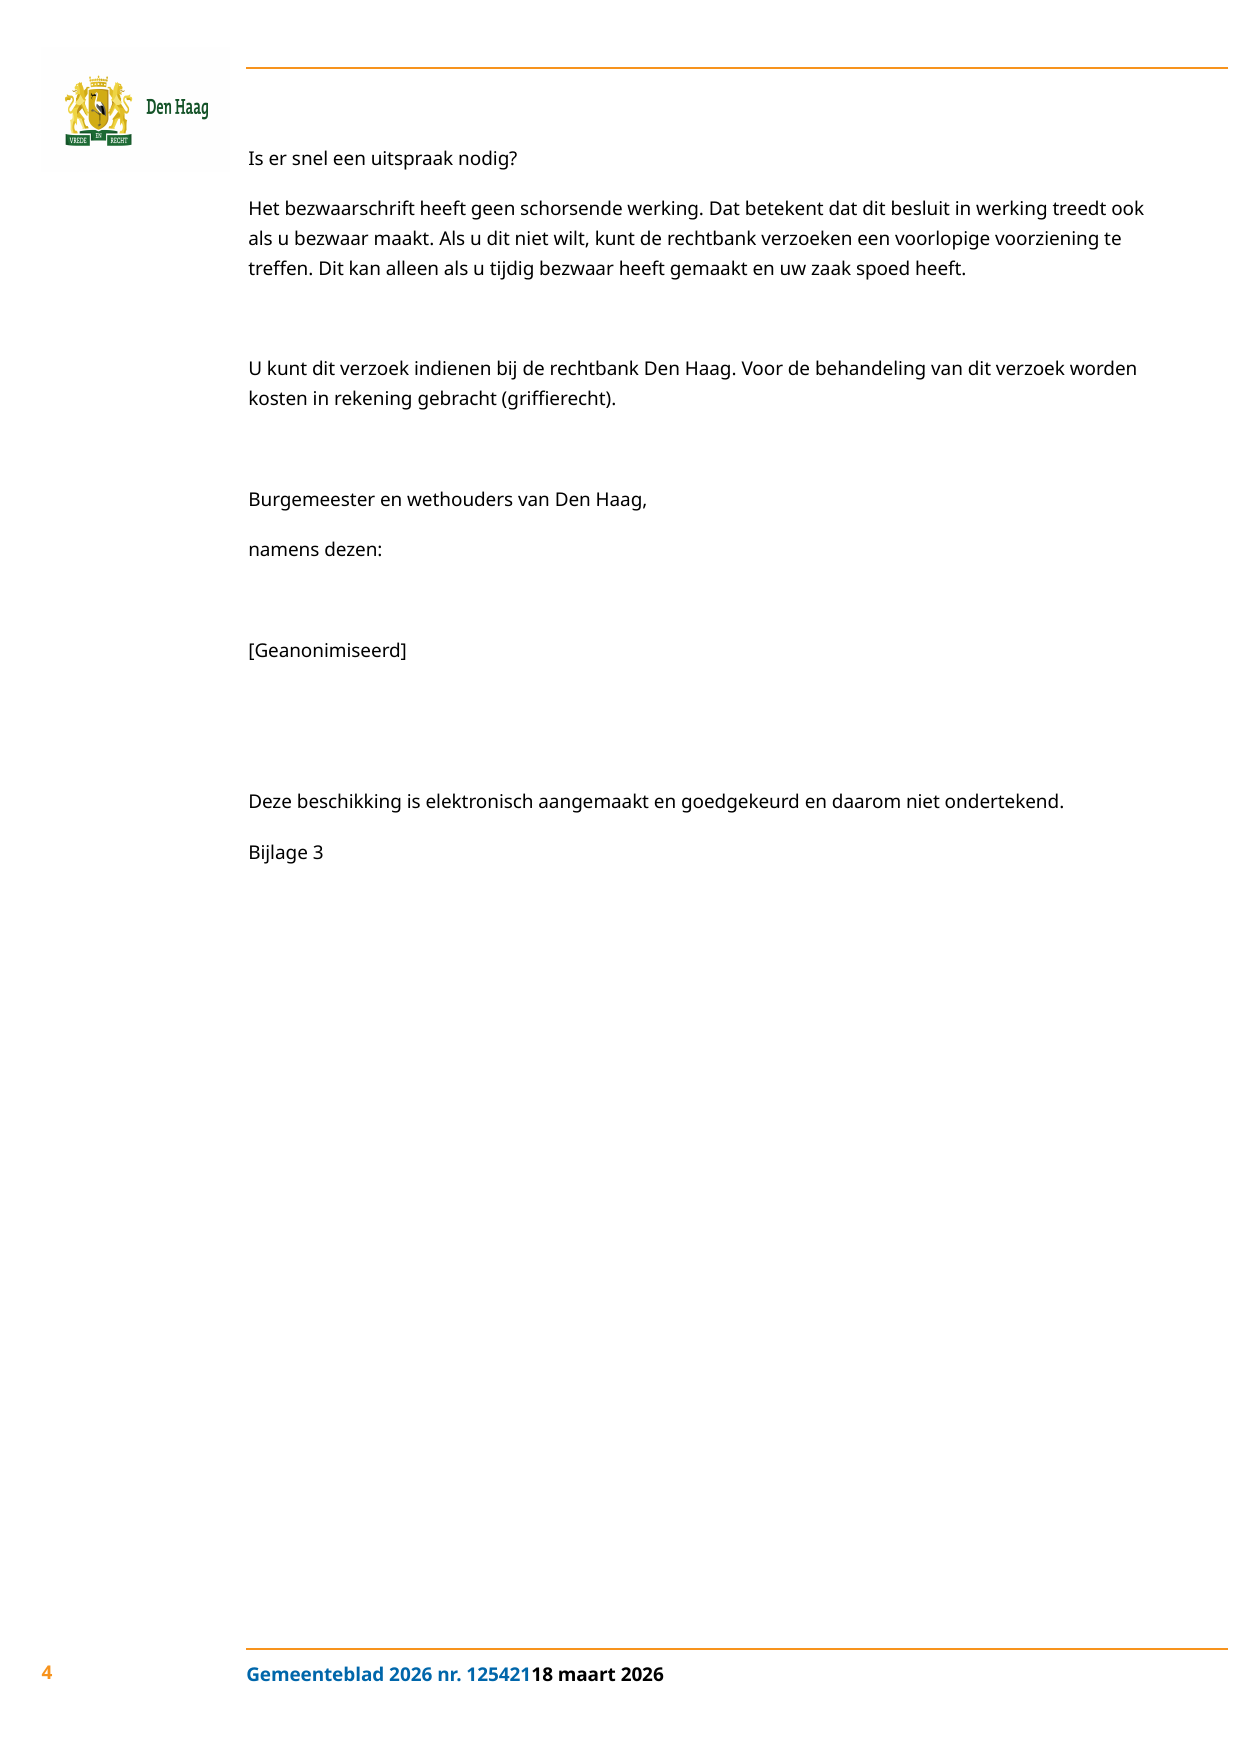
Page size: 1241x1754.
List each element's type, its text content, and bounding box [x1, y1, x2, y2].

text Het bezwaarschrift heeft geen schorsende werking. Dat betekent dat dit besluit in werking treedt ook als u bezwaar maakt. Als u dit niet wilt, kunt de rechtbank verzoeken een voorlopige voorziening te treffen. Dit kan alleen als u tijdig bezwaar heeft gemaakt en uw zaak spoed heeft. [248, 196, 1152, 281]
text namens dezen: [248, 536, 1152, 562]
text U kunt dit verzoek indienen bij de rechtbank Den Haag. Voor de behandeling van dit verzoek worden kosten in rekening gebracht (griffierecht). [248, 356, 1152, 411]
text Is er snel een uitspraak nodig? [248, 145, 1152, 171]
text Bijlage 3 [248, 839, 1152, 865]
picture [41, 47, 231, 172]
text Burgemeester en wethouders van Den Haag, [248, 486, 1152, 512]
text Deze beschikking is elektronisch aangemaakt en goedgekeurd en daarom niet ondertekend. [248, 788, 1152, 814]
text [Geanonimiseerd] [248, 637, 1152, 663]
